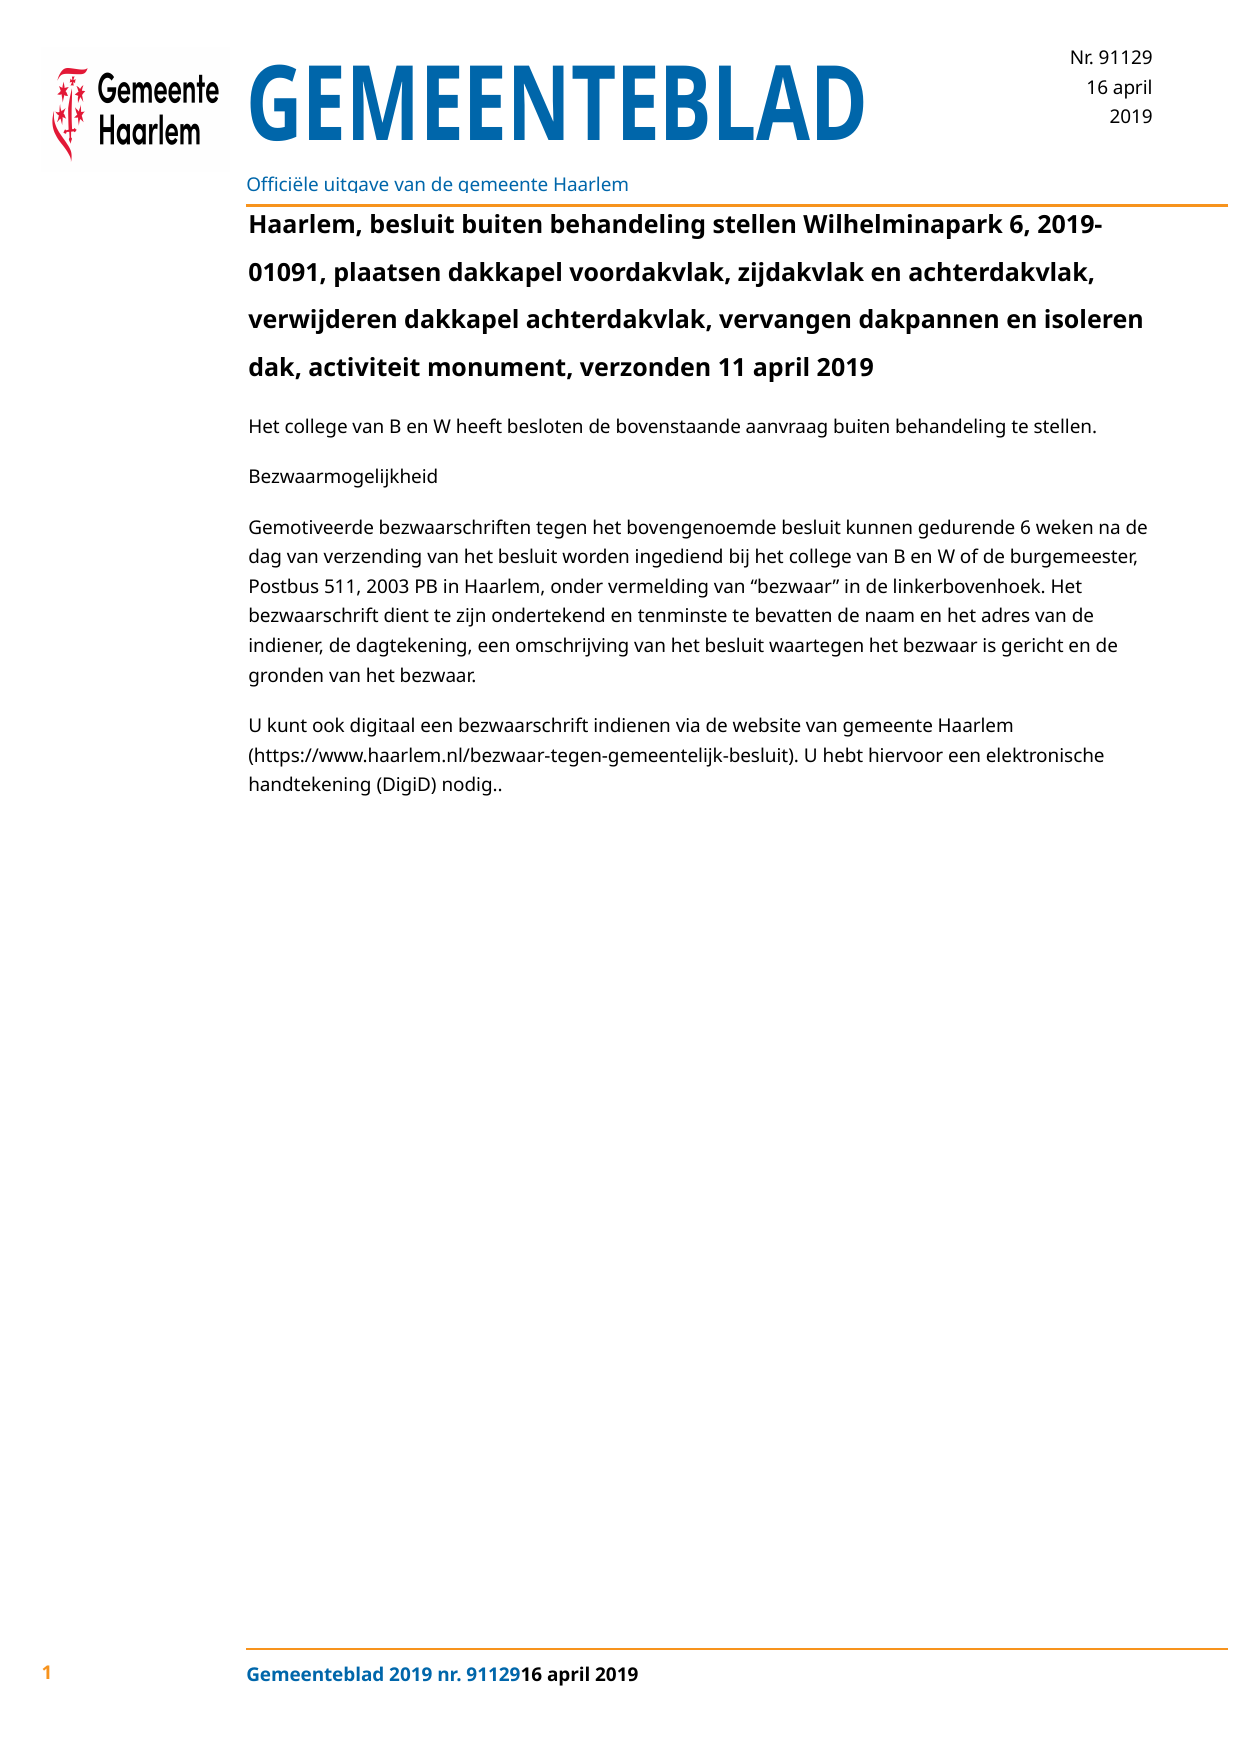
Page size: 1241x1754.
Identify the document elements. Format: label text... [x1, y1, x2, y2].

text Het college van B en W heeft besloten de bovenstaande aanvraag buiten behandeling te stellen. [248, 413, 1152, 439]
text Bezwaarmogelijkheid [248, 463, 1152, 489]
text Gemotiveerde bezwaarschriften tegen het bovengenoemde besluit kunnen gedurende 6 weken na de dag van verzending van het besluit worden ingediend bij het college van B en W of de burgemeester, Postbus 511, 2003 PB in Haarlem, onder vermelding van “bezwaar” in de linkerbovenhoek. Het bezwaarschrift dient te zijn ondertekend en tenminste te bevatten de naam en het adres van de indiener, de dagtekening, een omschrijving van het besluit waartegen het bezwaar is gericht en de gronden van het bezwaar. [248, 514, 1152, 688]
text U kunt ook digitaal een bezwaarschrift indienen via de website van gemeente Haarlem (https://www.haarlem.nl/bezwaar-tegen-gemeentelijk-besluit). U hebt hiervoor een elektronische handtekening (DigiD) nodig.. [248, 712, 1152, 797]
picture [41, 47, 231, 172]
text Haarlem, besluit buiten behandeling stellen Wilhelminapark 6, 2019-01091, plaatsen dakkapel voordakvlak, zijdakvlak en achterdakvlak, verwijderen dakkapel achterdakvlak, vervangen dakpannen en isoleren dak, activiteit monument, verzonden 11 april 2019 [248, 207, 1152, 384]
